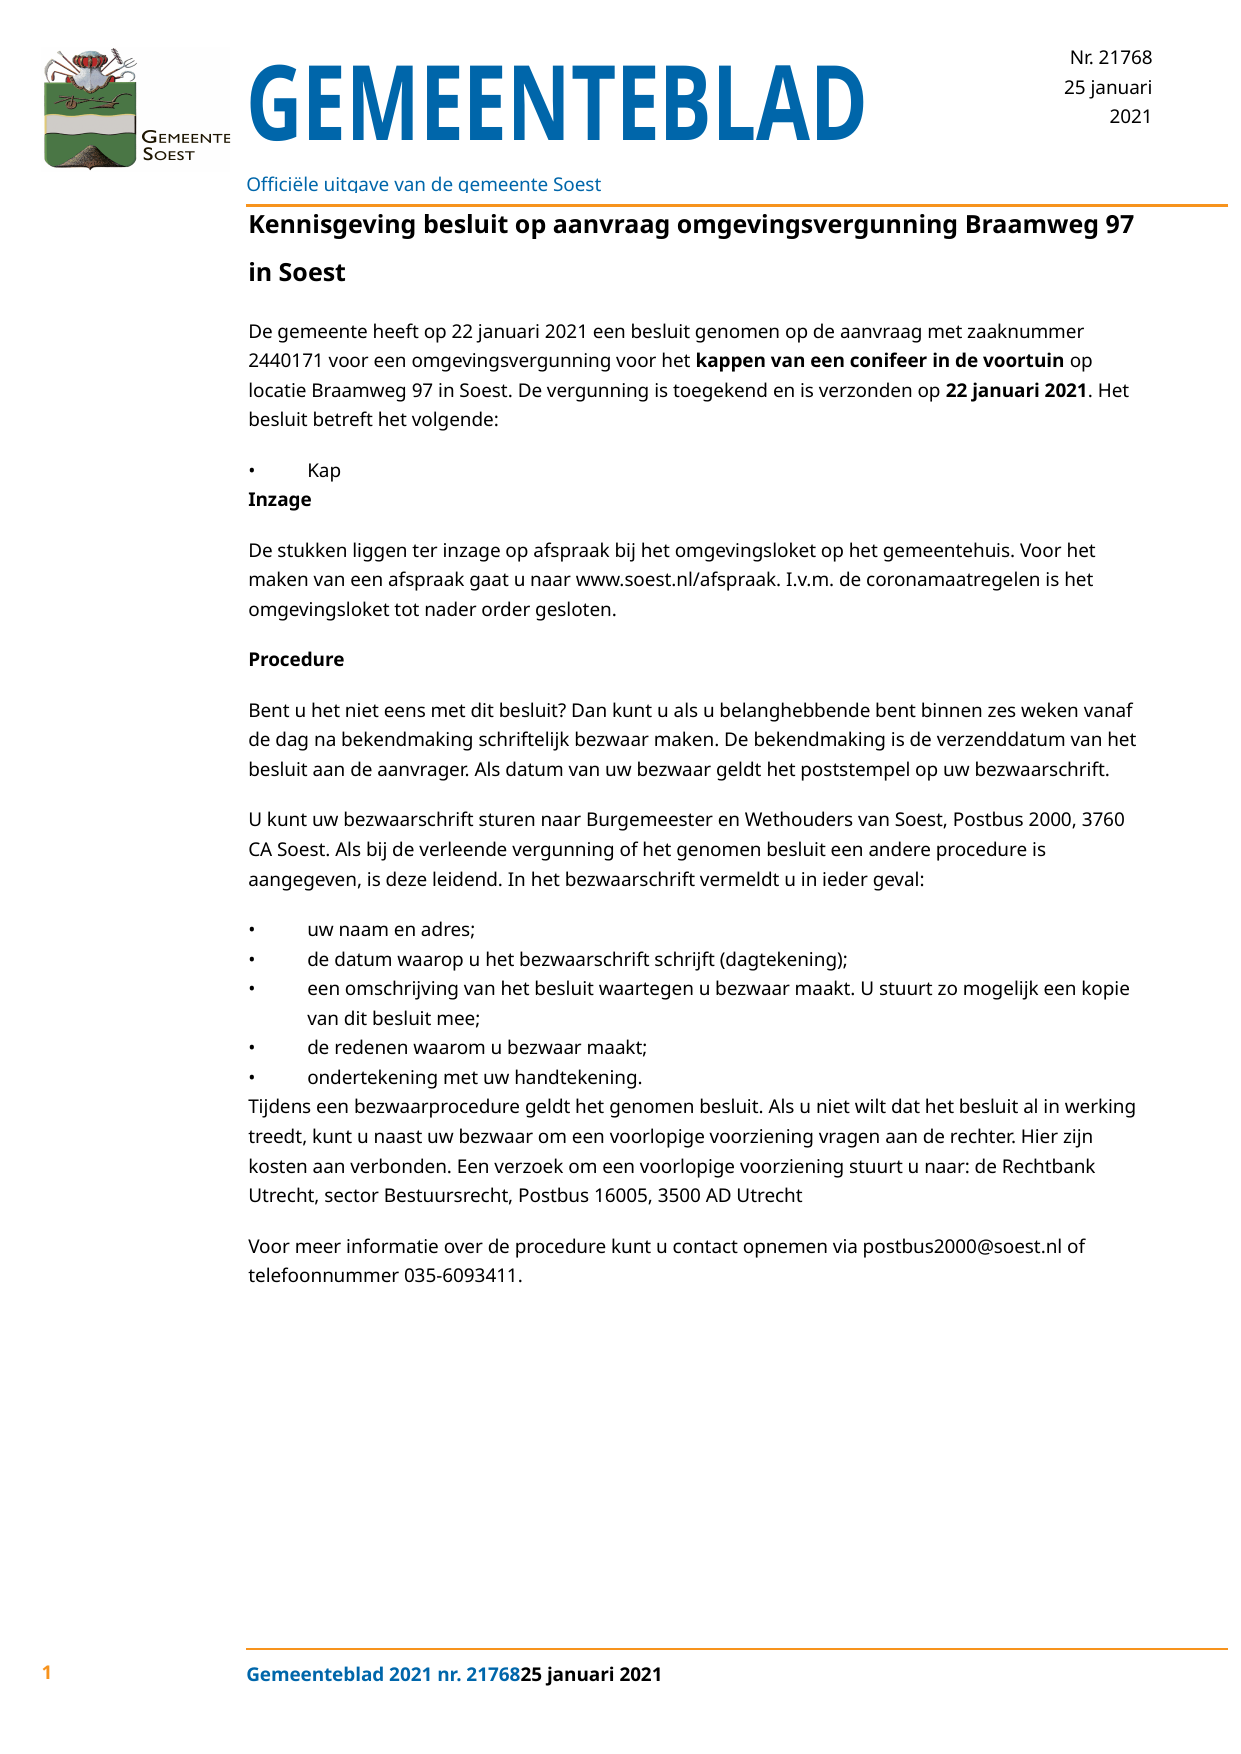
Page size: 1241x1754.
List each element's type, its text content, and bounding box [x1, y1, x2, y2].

list de redenen waarom u bezwaar maakt; [248, 1034, 1152, 1060]
text Voor meer informatie over de procedure kunt u contact opnemen via postbus2000@soest.nl of telefoonnummer 035-6093411. [248, 1233, 1152, 1288]
list de datum waarop u het bezwaarschrift schrijft (dagtekening); [248, 946, 1152, 972]
text De gemeente heeft op 22 januari 2021 een besluit genomen op de aanvraag met zaaknummer 2440171 voor een omgevingsvergunning voor het kappen van een conifeer in de voortuin op locatie Braamweg 97 in Soest. De vergunning is toegekend en is verzonden op 22 januari 2021. Het besluit betreft het volgende: [248, 318, 1152, 432]
text U kunt uw bezwaarschrift sturen naar Burgemeester en Wethouders van Soest, Postbus 2000, 3760 CA Soest. Als bij de verleende vergunning of het genomen besluit een andere procedure is aangegeven, is deze leidend. In het bezwaarschrift vermeldt u in ieder geval: [248, 807, 1152, 892]
text Procedure [248, 647, 1152, 672]
list ondertekening met uw handtekening. [248, 1064, 1152, 1090]
list een omschrijving van het besluit waartegen u bezwaar maakt. U stuurt zo mogelijk een kopie van dit besluit mee; [248, 975, 1152, 1031]
text Tijdens een bezwaarprocedure geldt het genomen besluit. Als u niet wilt dat het besluit al in werking treedt, kunt u naast uw bezwaar om een voorlopige voorziening vragen aan de rechter. Hier zijn kosten aan verbonden. Een verzoek om een voorlopige voorziening stuurt u naar: de Rechtbank Utrecht, sector Bestuursrecht, Postbus 16005, 3500 AD Utrecht [248, 1094, 1152, 1208]
list uw naam en adres; [248, 916, 1152, 942]
text Inzage [248, 487, 1152, 512]
text Bent u het niet eens met dit besluit? Dan kunt u als u belanghebbende bent binnen zes weken vanaf de dag na bekendmaking schriftelijk bezwaar maken. De bekendmaking is de verzenddatum van het besluit aan de aanvrager. Als datum van uw bezwaar geldt het poststempel op uw bezwaarschrift. [248, 697, 1152, 782]
list Kap [248, 457, 1152, 483]
text De stukken liggen ter inzage op afspraak bij het omgevingsloket op het gemeentehuis. Voor het maken van een afspraak gaat u naar www.soest.nl/afspraak. I.v.m. de coronamaatregelen is het omgevingsloket tot nader order gesloten. [248, 537, 1152, 622]
picture [41, 47, 231, 172]
text Kennisgeving besluit op aanvraag omgevingsvergunning Braamweg 97 in Soest [248, 207, 1152, 288]
